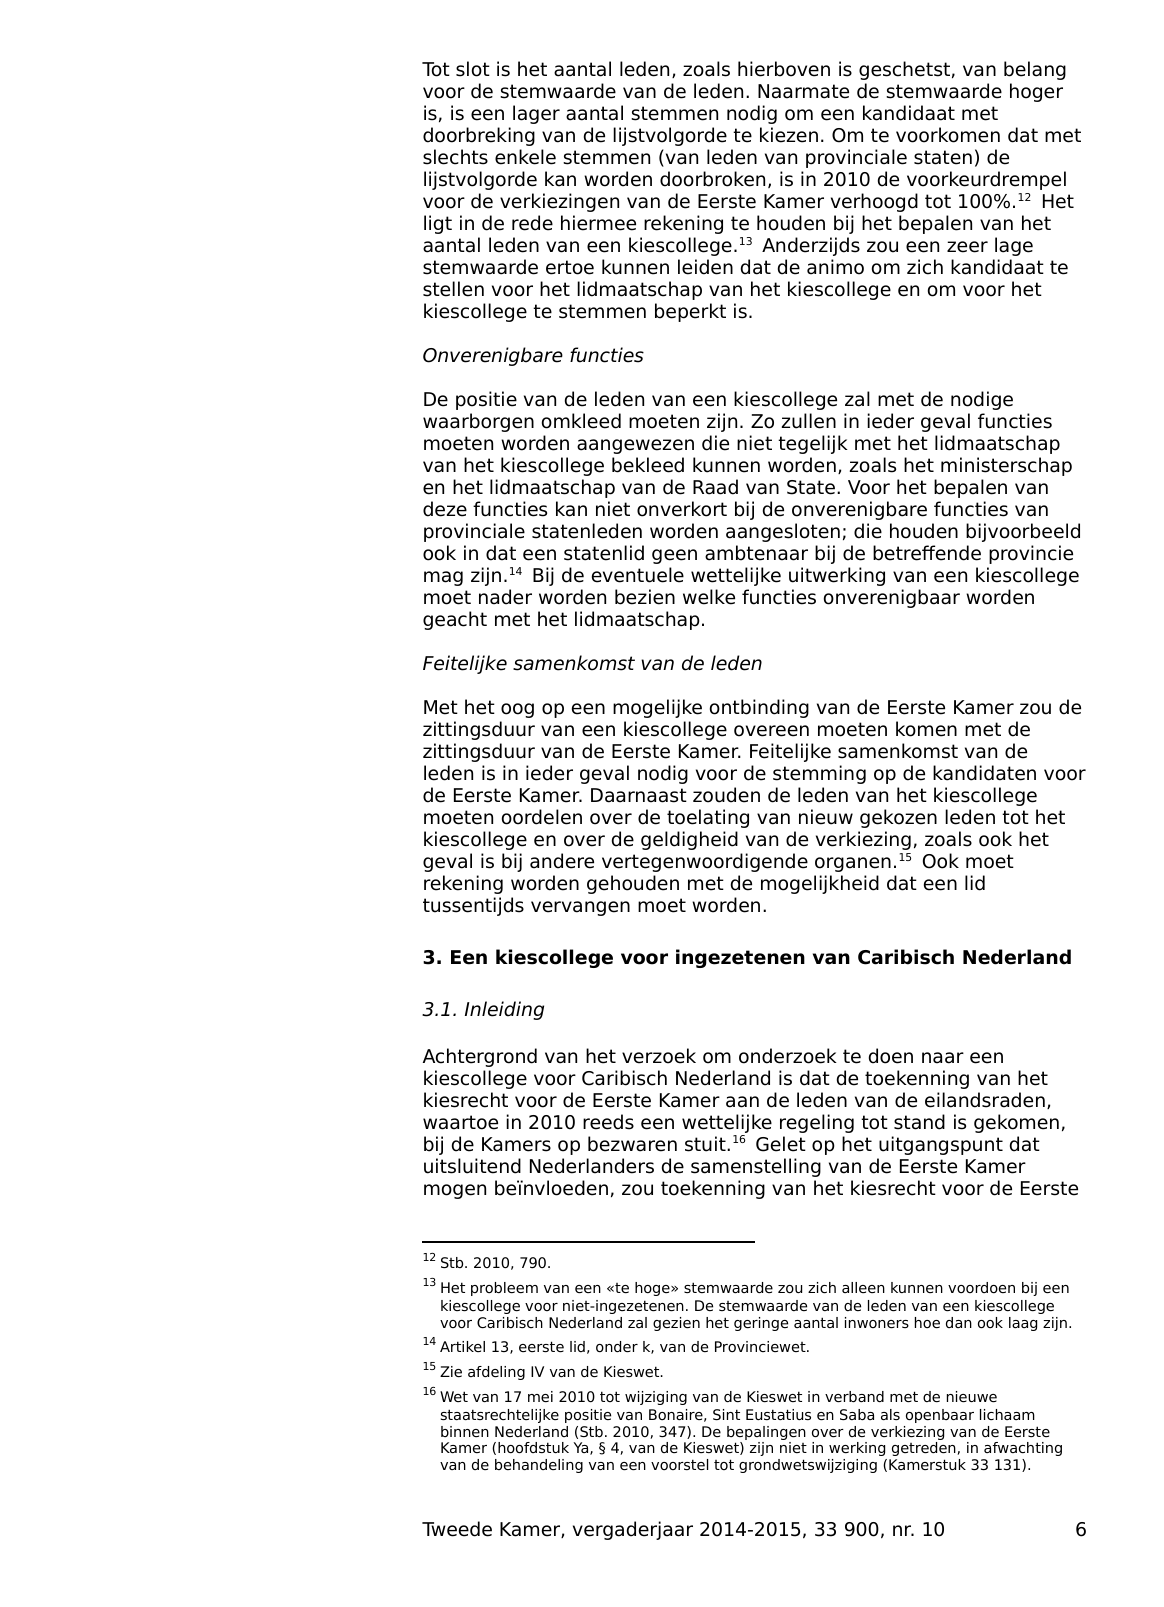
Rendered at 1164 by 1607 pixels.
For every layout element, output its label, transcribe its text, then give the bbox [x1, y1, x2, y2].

text Het probleem van een «te hoge» stemwaarde zou zich alleen kunnen voordoen bij een kiescollege voor niet-ingezetenen. De stemwaarde van de leden van een kiescollege voor Caribisch Nederland zal gezien het geringe aantal inwoners hoe dan ook laag zijn. [422, 1276, 1087, 1332]
text De positie van de leden van een kiescollege zal met de nodige waarborgen omkleed moeten zijn. Zo zullen in ieder geval functies moeten worden aangewezen die niet tegelijk met het lidmaatschap van het kiescollege bekleed kunnen worden, zoals het ministerschap en het lidmaatschap van de Raad van State. Voor het bepalen van deze functies kan niet onverkort bij de onverenigbare functies van provinciale statenleden worden aangesloten; die houden bijvoorbeeld ook in dat een statenlid geen ambtenaar bij de betreffende provincie mag zijn. Bij de eventuele wettelijke uitwerking van een kiescollege moet nader worden bezien welke functies onverenigbaar worden geacht met het lidmaatschap. [422, 389, 1087, 631]
text Met het oog op een mogelijke ontbinding van de Eerste Kamer zou de zittingsduur van een kiescollege overeen moeten komen met de zittingsduur van de Eerste Kamer. Feitelijke samenkomst van de leden is in ieder geval nodig voor de stemming op de kandidaten voor de Eerste Kamer. Daarnaast zouden de leden van het kiescollege moeten oordelen over de toelating van nieuw gekozen leden tot het kiescollege en over de geldigheid van de verkiezing, zoals ook het geval is bij andere vertegenwoordigende organen. Ook moet rekening worden gehouden met de mogelijkheid dat een lid tussentijds vervangen moet worden. [422, 697, 1087, 917]
text Artikel 13, eerste lid, onder k, van de Provinciewet. [422, 1335, 1087, 1357]
subtitle 3.1. Inleiding [422, 999, 1087, 1021]
subtitle Onverenigbare functies [422, 345, 1087, 367]
text Zie afdeling IV van de Kieswet. [422, 1360, 1087, 1382]
subtitle Feitelijke samenkomst van de leden [422, 653, 1087, 675]
subtitle 3. Een kiescollege voor ingezetenen van Caribisch Nederland [422, 947, 1087, 969]
text Achtergrond van het verzoek om onderzoek te doen naar een kiescollege voor Caribisch Nederland is dat de toekenning van het kiesrecht voor de Eerste Kamer aan de leden van de eilandsraden, waartoe in 2010 reeds een wettelijke regeling tot stand is gekomen, bij de Kamers op bezwaren stuit. Gelet op het uitgangspunt dat uitsluitend Nederlanders de samenstelling van de Eerste Kamer mogen beïnvloeden, zou toekenning van het kiesrecht voor de Eerste [422, 1046, 1087, 1200]
text Stb. 2010, 790. [422, 1251, 1087, 1273]
text Wet van 17 mei 2010 tot wijziging van de Kieswet in verband met de nieuwe staatsrechtelijke positie van Bonaire, Sint Eustatius en Saba als openbaar lichaam binnen Nederland (Stb. 2010, 347). De bepalingen over de verkiezing van de Eerste Kamer (hoofdstuk Ya, § 4, van de Kieswet) zijn niet in werking getreden, in afwachting van de behandeling van een voorstel tot grondwetswijziging (Kamerstuk 33 131). [422, 1385, 1087, 1474]
text Tot slot is het aantal leden, zoals hierboven is geschetst, van belang voor de stemwaarde van de leden. Naarmate de stemwaarde hoger is, is een lager aantal stemmen nodig om een kandidaat met doorbreking van de lijstvolgorde te kiezen. Om te voorkomen dat met slechts enkele stemmen (van leden van provinciale staten) de lijstvolgorde kan worden doorbroken, is in 2010 de voorkeurdrempel voor de verkiezingen van de Eerste Kamer verhoogd tot 100%. Het ligt in de rede hiermee rekening te houden bij het bepalen van het aantal leden van een kiescollege. Anderzijds zou een zeer lage stemwaarde ertoe kunnen leiden dat de animo om zich kandidaat te stellen voor het lidmaatschap van het kiescollege en om voor het kiescollege te stemmen beperkt is. [422, 59, 1087, 323]
